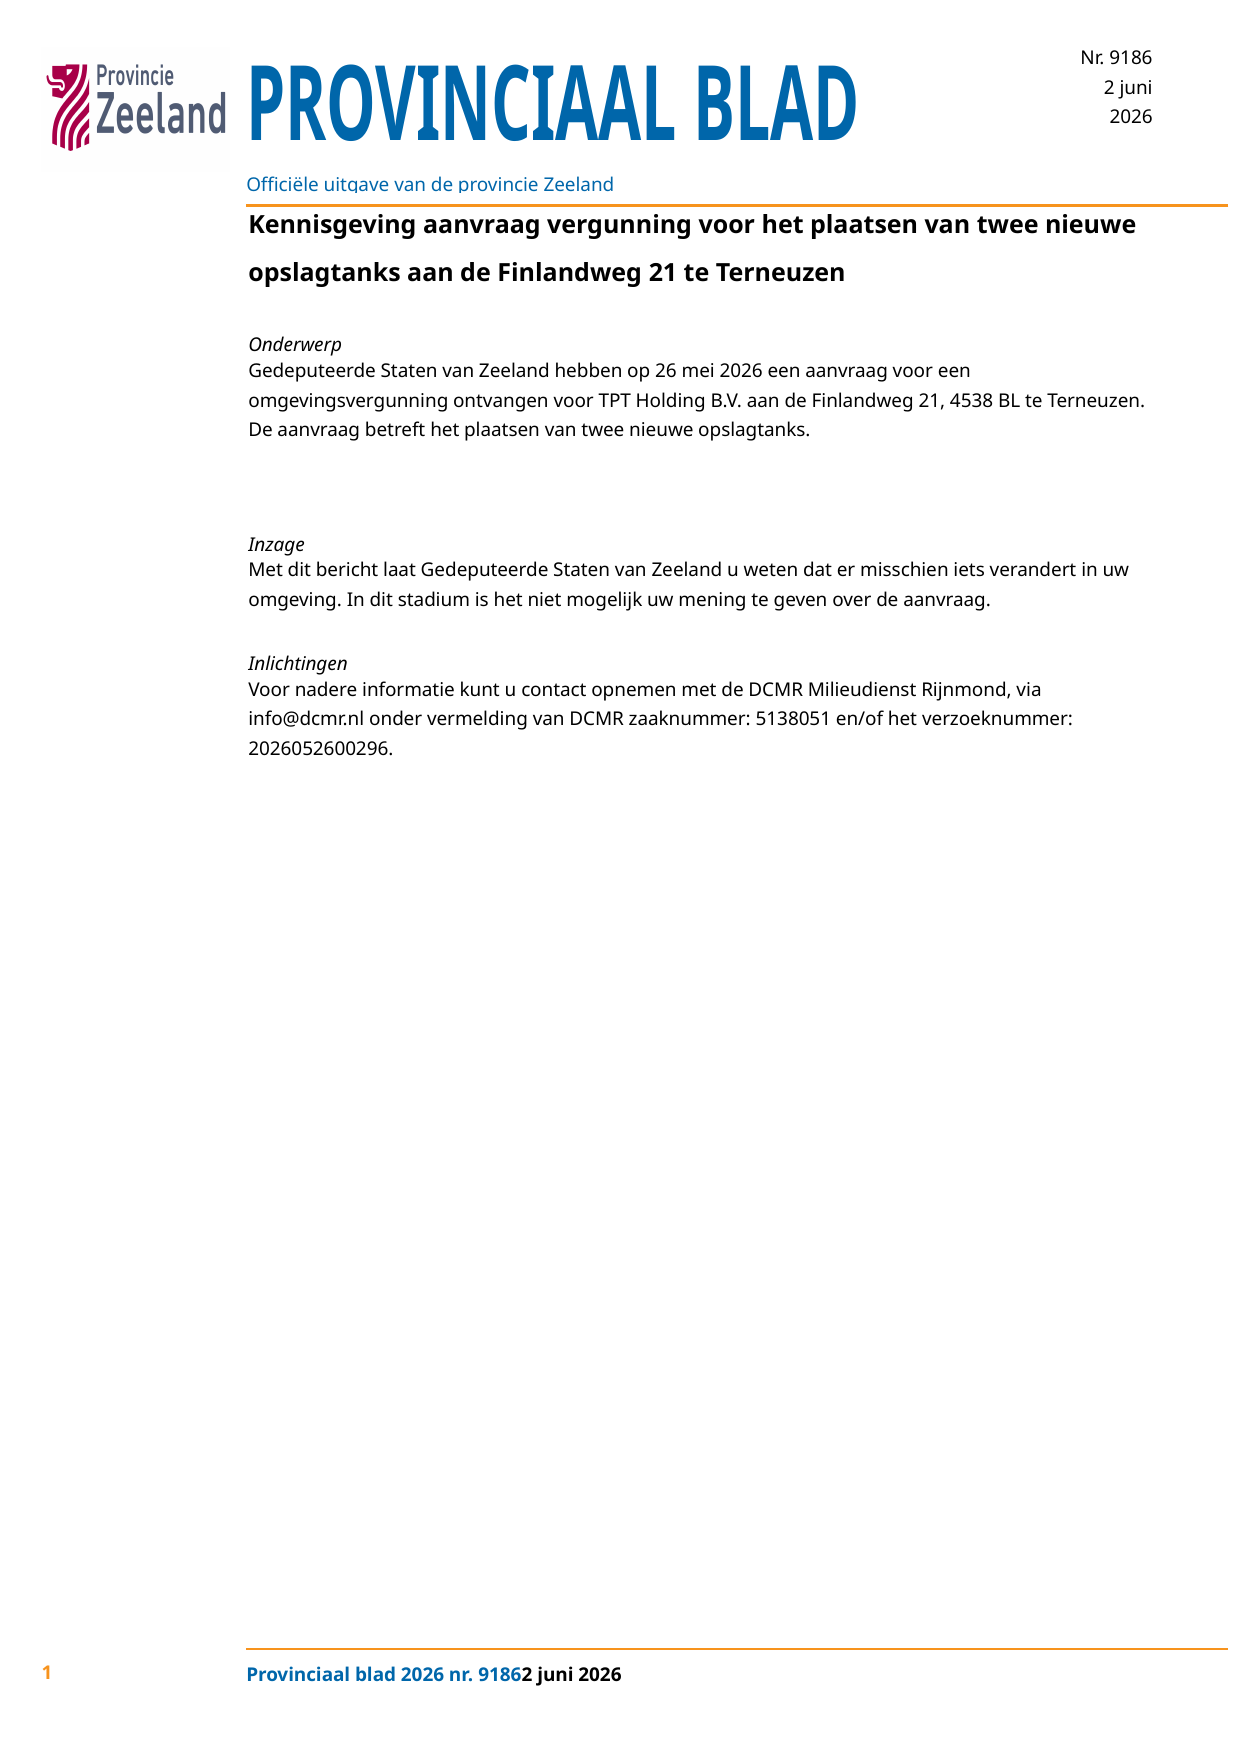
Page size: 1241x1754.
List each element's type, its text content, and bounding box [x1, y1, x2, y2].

picture [41, 47, 231, 172]
text Met dit bericht laat Gedeputeerde Staten van Zeeland u weten dat er misschien iets verandert in uw omgeving. In dit stadium is het niet mogelijk uw mening te geven over de aanvraag. [248, 556, 1152, 612]
text Voor nadere informatie kunt u contact opnemen met de DCMR Milieudienst Rijnmond, via info@dcmr.nl onder vermelding van DCMR zaaknummer: 5138051 en/of het verzoeknummer: 2026052600296. [248, 676, 1152, 761]
text Onderwerp [248, 331, 1152, 357]
text Gedeputeerde Staten van Zeeland hebben op 26 mei 2026 een aanvraag voor een omgevingsvergunning ontvangen voor TPT Holding B.V. aan de Finlandweg 21, 4538 BL te Terneuzen. De aanvraag betreft het plaatsen van twee nieuwe opslagtanks. [248, 357, 1152, 442]
text Kennisgeving aanvraag vergunning voor het plaatsen van twee nieuwe opslagtanks aan de Finlandweg 21 te Terneuzen [248, 207, 1152, 288]
text Inzage [248, 531, 1152, 556]
text Inlichtingen [248, 650, 1152, 676]
